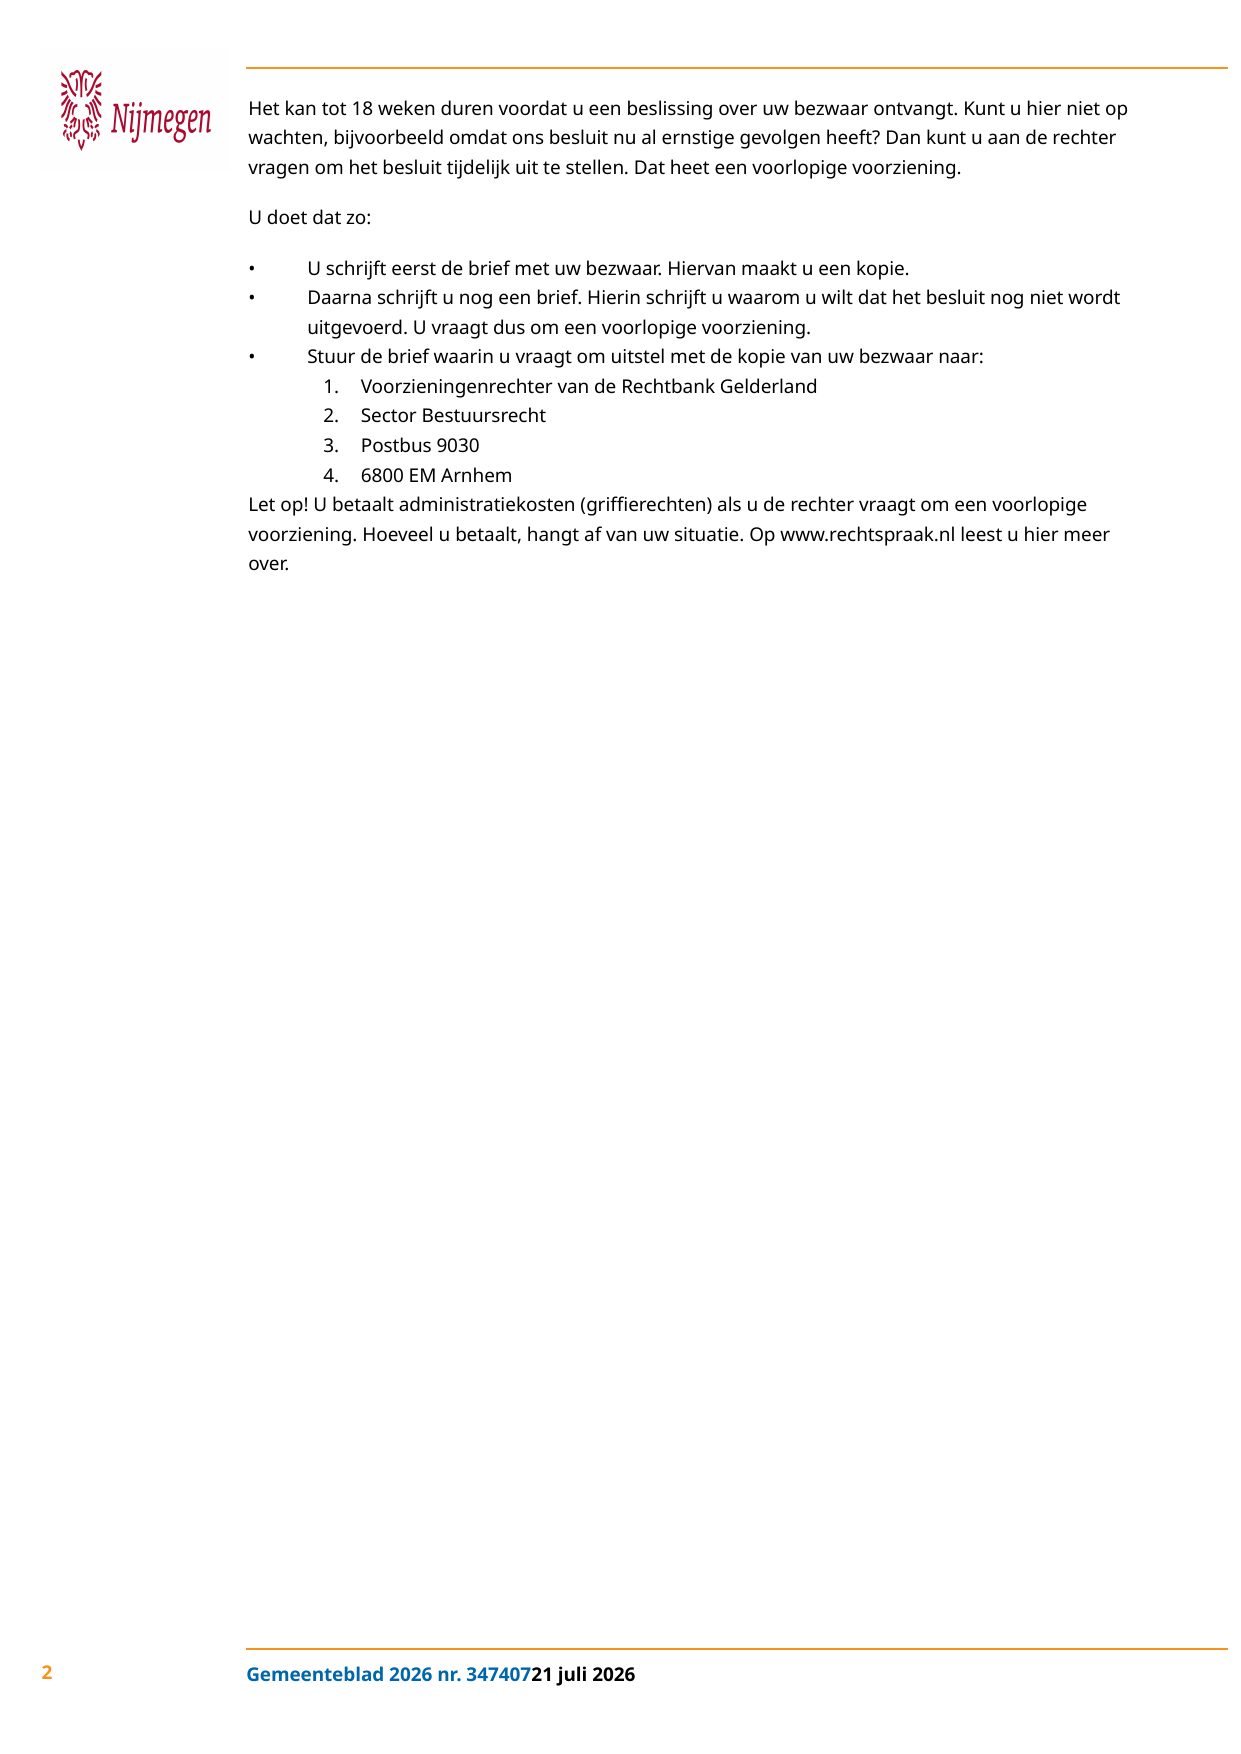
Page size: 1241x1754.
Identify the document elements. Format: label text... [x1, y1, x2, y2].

list Stuur de brief waarin u vraagt om uitstel met de kopie van uw bezwaar naar: [248, 343, 1152, 369]
text Het kan tot 18 weken duren voordat u een beslissing over uw bezwaar ontvangt. Kunt u hier niet op wachten, bijvoorbeeld omdat ons besluit nu al ernstige gevolgen heeft? Dan kunt u aan de rechter vragen om het besluit tijdelijk uit te stellen. Dat heet een voorlopige voorziening. [248, 95, 1152, 180]
text U doet dat zo: [248, 204, 1152, 230]
picture [41, 47, 231, 172]
list Daarna schrijft u nog een brief. Hierin schrijft u waarom u wilt dat het besluit nog niet wordt uitgevoerd. U vraagt dus om een voorlopige voorziening. [248, 284, 1152, 340]
list 6800 EM Arnhem [323, 462, 1152, 488]
list U schrijft eerst de brief met uw bezwaar. Hiervan maakt u een kopie. [248, 255, 1152, 281]
text Let op! U betaalt administratiekosten (griffierechten) als u de rechter vraagt om een voorlopige voorziening. Hoeveel u betaalt, hangt af van uw situatie. Op www.rechtspraak.nl leest u hier meer over. [248, 491, 1152, 576]
list Voorzieningenrechter van de Rechtbank Gelderland [323, 373, 1152, 399]
list Sector Bestuursrecht [323, 403, 1152, 428]
list Postbus 9030 [323, 432, 1152, 458]
